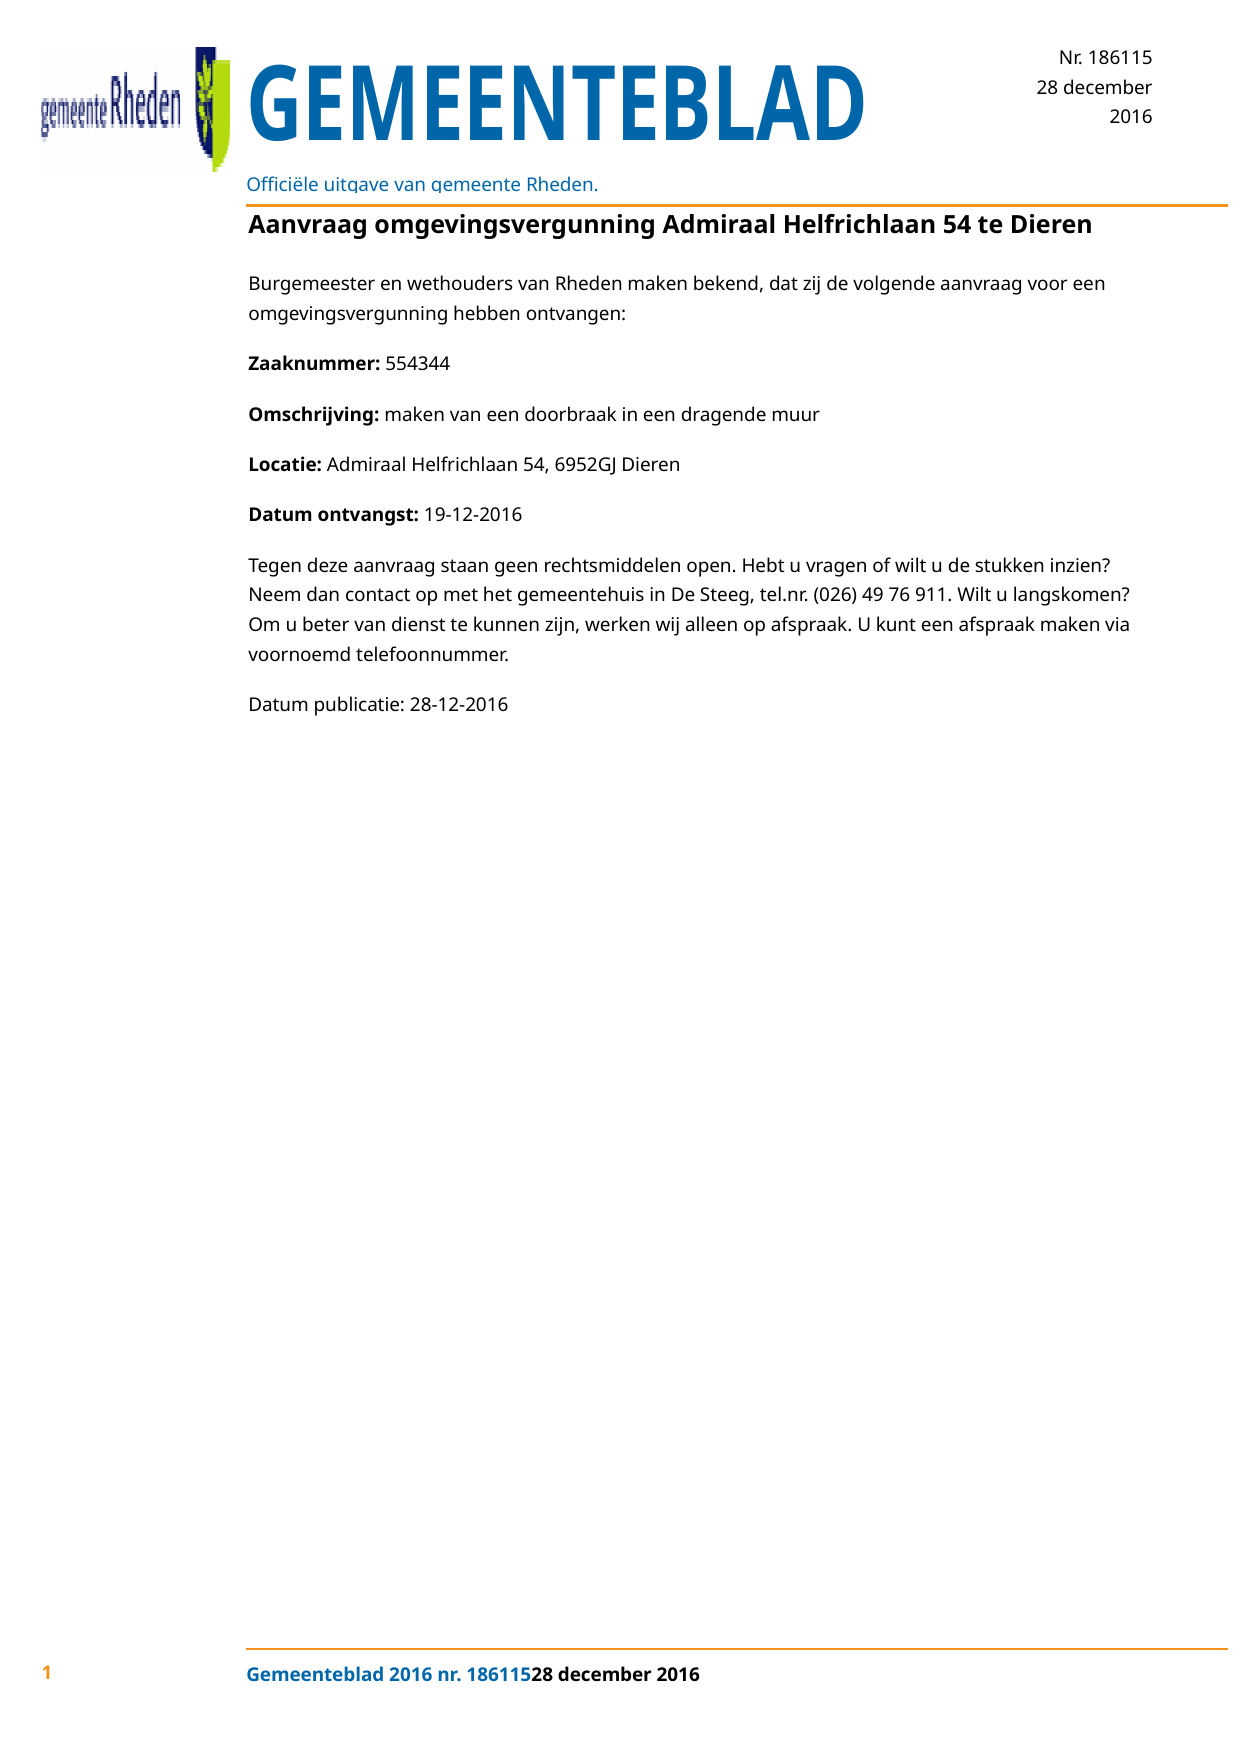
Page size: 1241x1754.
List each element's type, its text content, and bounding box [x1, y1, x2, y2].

text Locatie: Admiraal Helfrichlaan 54, 6952GJ Dieren [248, 451, 1152, 477]
picture [41, 47, 231, 172]
text Zaaknummer: 554344 [248, 350, 1152, 376]
text Tegen deze aanvraag staan geen rechtsmiddelen open. Hebt u vragen of wilt u de stukken inzien? Neem dan contact op met het gemeentehuis in De Steeg, tel.nr. (026) 49 76 911. Wilt u langskomen? Om u beter van dienst te kunnen zijn, werken wij alleen op afspraak. U kunt een afspraak maken via voornoemd telefoonnummer. [248, 552, 1152, 666]
text Burgemeester en wethouders van Rheden maken bekend, dat zij de volgende aanvraag voor een omgevingsvergunning hebben ontvangen: [248, 270, 1152, 326]
text Aanvraag omgevingsvergunning Admiraal Helfrichlaan 54 te Dieren [248, 207, 1152, 241]
text Datum ontvangst: 19-12-2016 [248, 502, 1152, 527]
text Datum publicatie: 28-12-2016 [248, 691, 1152, 717]
text Omschrijving: maken van een doorbraak in een dragende muur [248, 401, 1152, 426]
